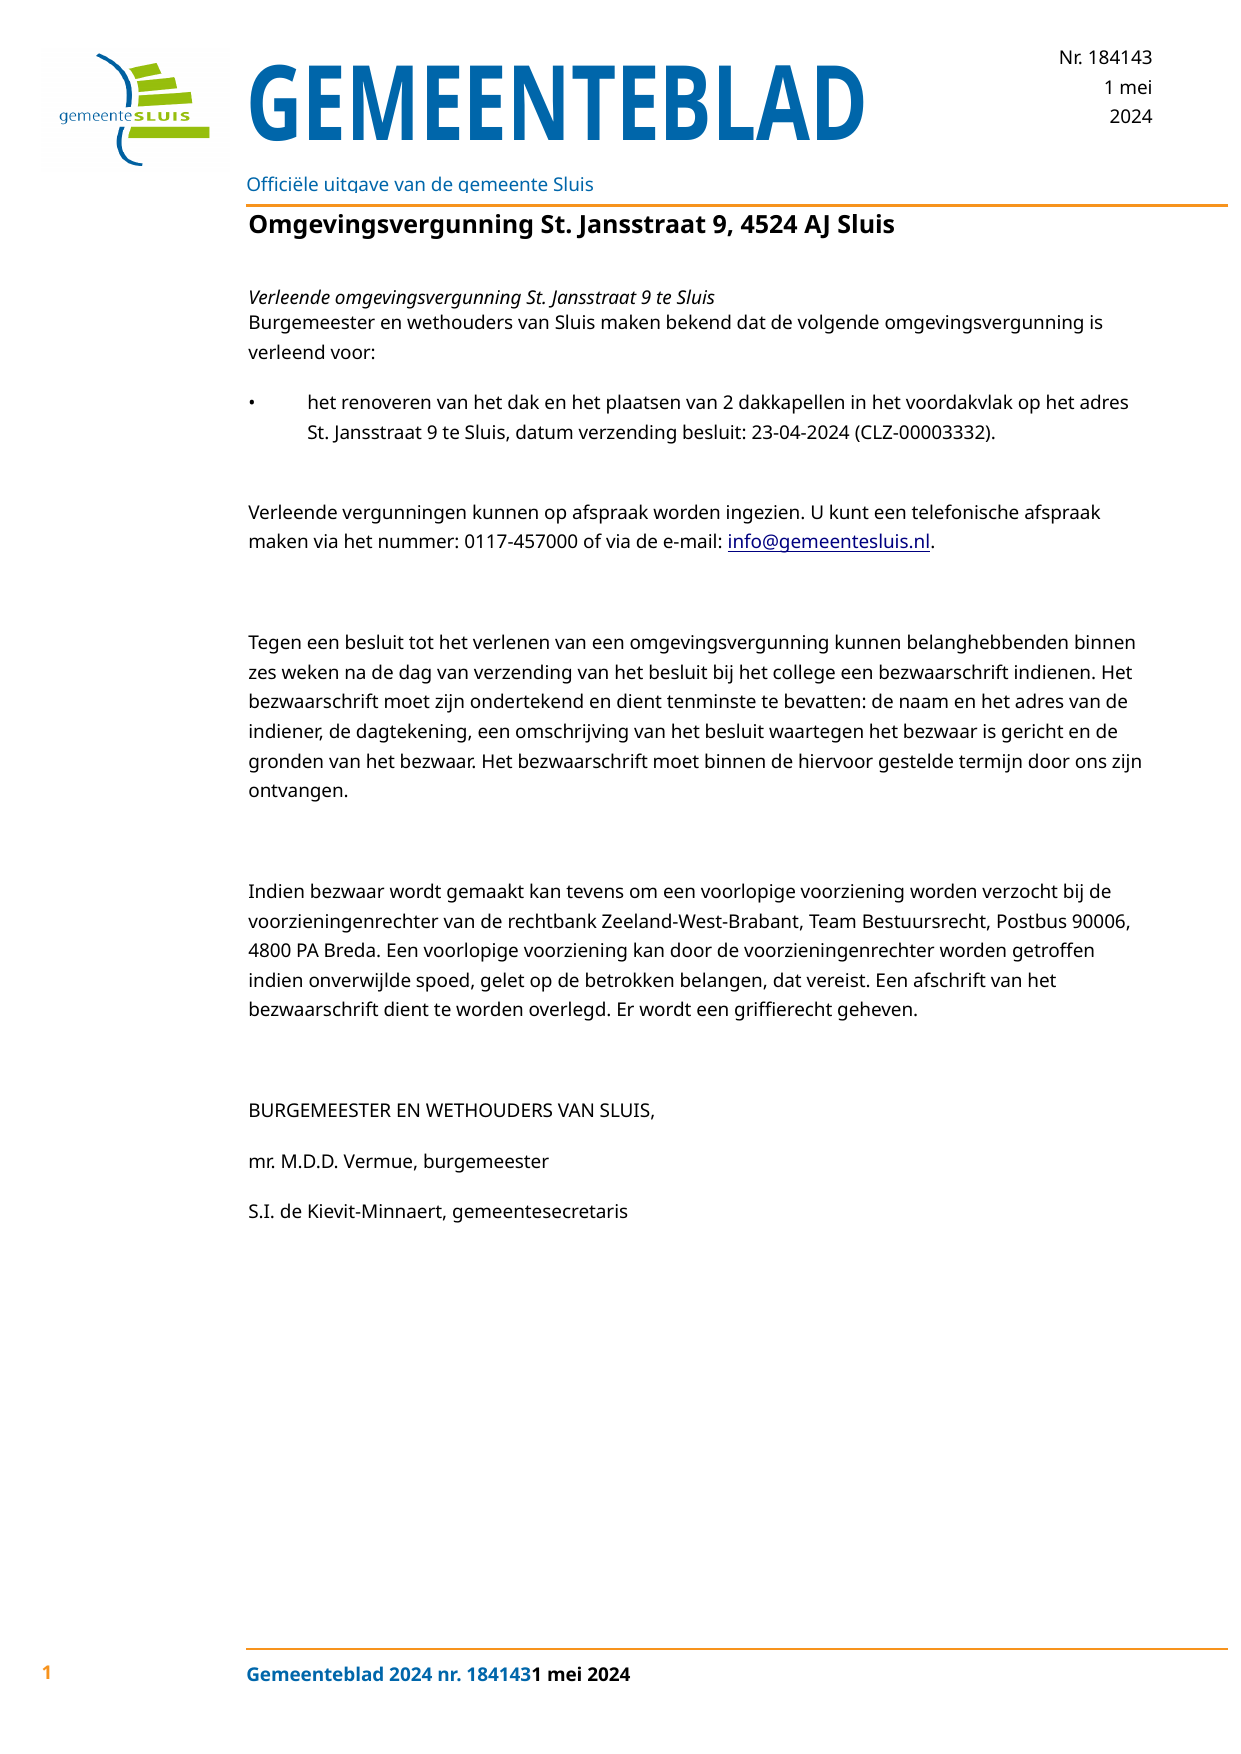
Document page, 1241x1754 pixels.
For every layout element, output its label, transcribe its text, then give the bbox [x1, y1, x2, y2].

text mr. M.D.D. Vermue, burgemeester [248, 1148, 1152, 1174]
text Burgemeester en wethouders van Sluis maken bekend dat de volgende omgevingsvergunning is verleend voor: [248, 309, 1152, 365]
text S.I. de Kievit-Minnaert, gemeentesecretaris [248, 1198, 1152, 1224]
text Verleende omgevingsvergunning St. Jansstraat 9 te Sluis [248, 284, 1152, 309]
text Tegen een besluit tot het verlenen van een omgevingsvergunning kunnen belanghebbenden binnen zes weken na de dag van verzending van het besluit bij het college een bezwaarschrift indienen. Het bezwaarschrift moet zijn ondertekend en dient tenminste te bevatten: de naam en het adres van de indiener, de dagtekening, een omschrijving van het besluit waartegen het bezwaar is gericht en de gronden van het bezwaar. Het bezwaarschrift moet binnen de hiervoor gestelde termijn door ons zijn ontvangen. [248, 629, 1152, 803]
text Indien bezwaar wordt gemaakt kan tevens om een voorlopige voorziening worden verzocht bij de voorzieningenrechter van de rechtbank Zeeland-West-Brabant, Team Bestuursrecht, Postbus 90006, 4800 PA Breda. Een voorlopige voorziening kan door de voorzieningenrechter worden getroffen indien onverwijlde spoed, gelet op de betrokken belangen, dat vereist. Een afschrift van het bezwaarschrift dient te worden overlegd. Er wordt een griffierecht geheven. [248, 878, 1152, 1022]
list het renoveren van het dak en het plaatsen van 2 dakkapellen in het voordakvlak op het adres St. Jansstraat 9 te Sluis, datum verzending besluit: 23-04-2024 (CLZ-00003332). [248, 389, 1152, 445]
picture [41, 47, 231, 172]
text Omgevingsvergunning St. Jansstraat 9, 4524 AJ Sluis [248, 207, 1152, 241]
text BURGEMEESTER EN WETHOUDERS VAN SLUIS, [248, 1097, 1152, 1123]
text Verleende vergunningen kunnen op afspraak worden ingezien. U kunt een telefonische afspraak maken via het nummer: 0117-457000 of via de e-mail: info@gemeentesluis.nl. [248, 499, 1152, 554]
